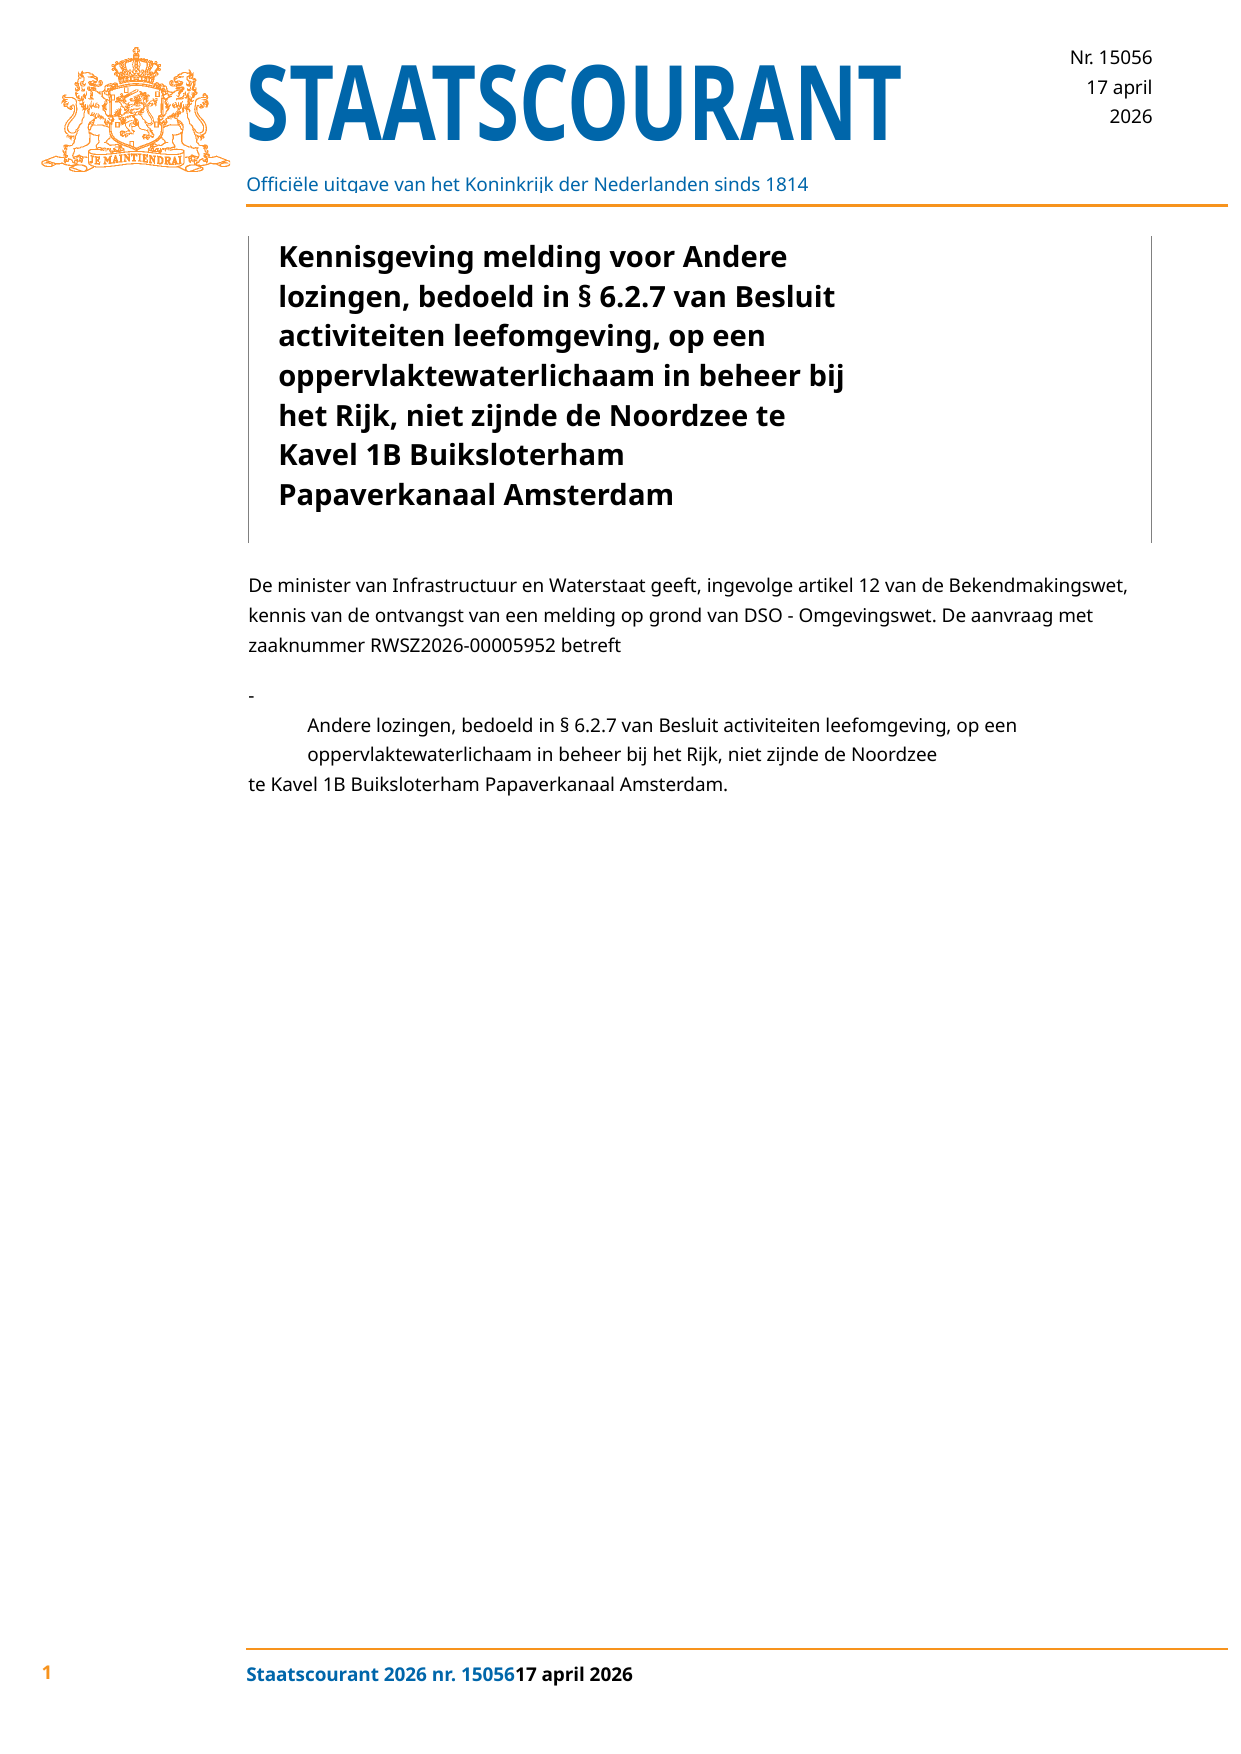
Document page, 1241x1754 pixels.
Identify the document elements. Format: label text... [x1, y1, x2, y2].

picture [912, 236, 1090, 414]
picture [41, 47, 231, 172]
list Andere lozingen, bedoeld in § 6.2.7 van Besluit activiteiten leefomgeving, op een oppervlaktewaterlichaam in beheer bij het Rijk, niet zijnde de Noordzee [248, 712, 1152, 767]
table_header [850, 236, 912, 413]
table_header [1090, 236, 1151, 413]
text te Kavel 1B Buiksloterham Papaverkanaal Amsterdam. [248, 771, 1152, 797]
table_header Kennisgeving melding voor Andere lozingen, bedoeld in § 6.2.7 van Besluit activiteiten leefomgeving, op een oppervlaktewaterlichaam in beheer bij het Rijk, niet zijnde de Noordzee te Kavel 1B Buiksloterham Papaverkanaal Amsterdam [249, 236, 850, 543]
text De minister van Infrastructuur en Waterstaat geeft, ingevolge artikel 12 van de Bekendmakingswet, kennis van de ontvangst van een melding op grond van DSO - Omgevingswet. De aanvraag met zaaknummer RWSZ2026-00005952 betreft [248, 573, 1152, 658]
table_header [850, 414, 1151, 543]
